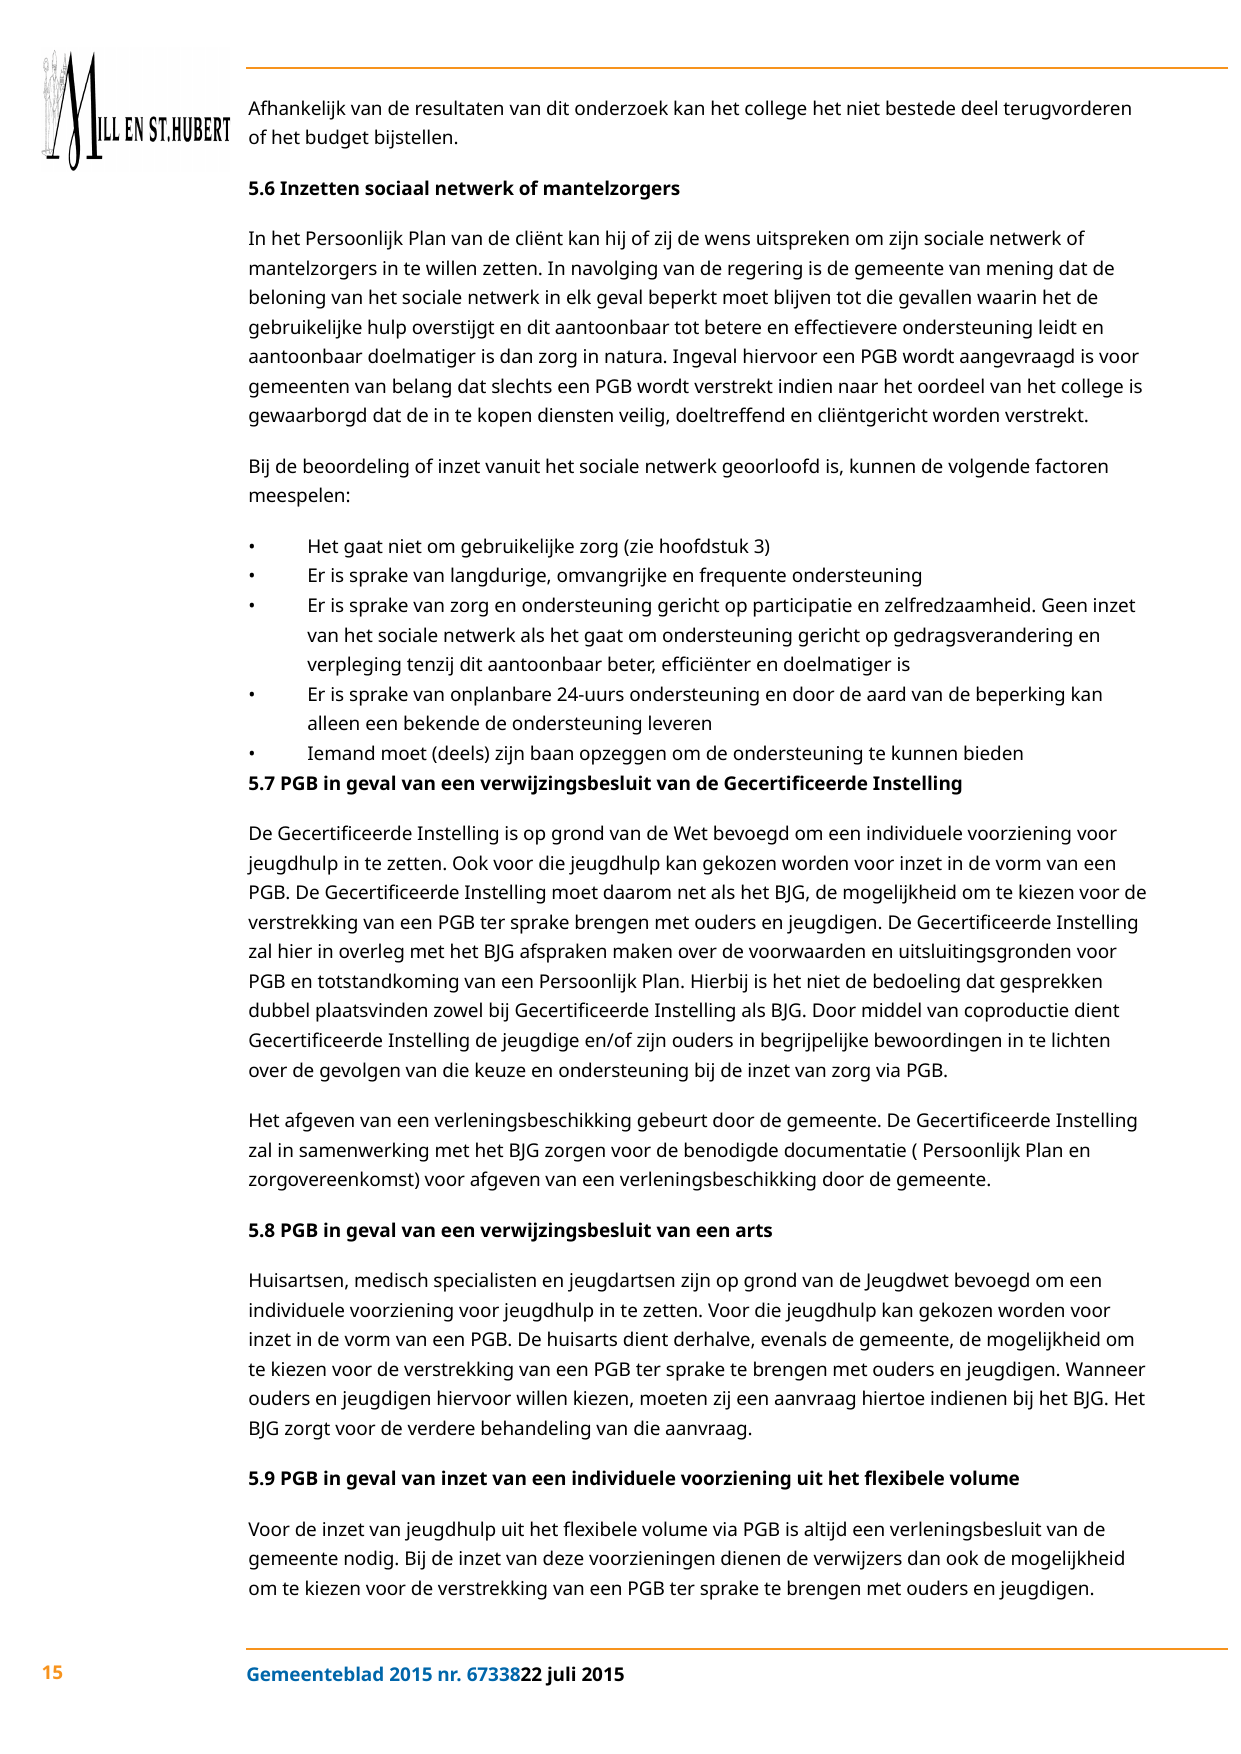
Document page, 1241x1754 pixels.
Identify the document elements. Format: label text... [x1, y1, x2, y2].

text Huisartsen, medisch specialisten en jeugdartsen zijn op grond van de Jeugdwet bevoegd om een individuele voorziening voor jeugdhulp in te zetten. Voor die jeugdhulp kan gekozen worden voor inzet in de vorm van een PGB. De huisarts dient derhalve, evenals de gemeente, de mogelijkheid om te kiezen voor de verstrekking van een PGB ter sprake te brengen met ouders en jeugdigen. Wanneer ouders en jeugdigen hiervoor willen kiezen, moeten zij een aanvraag hiertoe indienen bij het BJG. Het BJG zorgt voor de verdere behandeling van die aanvraag. [248, 1267, 1152, 1441]
text Bij de beoordeling of inzet vanuit het sociale netwerk geoorloofd is, kunnen de volgende factoren meespelen: [248, 453, 1152, 508]
list Iemand moet (deels) zijn baan opzeggen om de ondersteuning te kunnen bieden [248, 740, 1152, 766]
text De Gecertificeerde Instelling is op grond van de Wet bevoegd om een individuele voorziening voor jeugdhulp in te zetten. Ook voor die jeugdhulp kan gekozen worden voor inzet in de vorm van een PGB. De Gecertificeerde Instelling moet daarom net als het BJG, de mogelijkheid om te kiezen voor de verstrekking van een PGB ter sprake brengen met ouders en jeugdigen. De Gecertificeerde Instelling zal hier in overleg met het BJG afspraken maken over de voorwaarden en uitsluitingsgronden voor PGB en totstandkoming van een Persoonlijk Plan. Hierbij is het niet de bedoeling dat gesprekken dubbel plaatsvinden zowel bij Gecertificeerde Instelling als BJG. Door middel van coproductie dient Gecertificeerde Instelling de jeugdige en/of zijn ouders in begrijpelijke bewoordingen in te lichten over de gevolgen van die keuze en ondersteuning bij de inzet van zorg via PGB. [248, 820, 1152, 1083]
text 5.8 PGB in geval van een verwijzingsbesluit van een arts [248, 1217, 1152, 1243]
text Afhankelijk van de resultaten van dit onderzoek kan het college het niet bestede deel terugvorderen of het budget bijstellen. [248, 95, 1152, 150]
list Er is sprake van zorg en ondersteuning gericht op participatie en zelfredzaamheid. Geen inzet van het sociale netwerk als het gaat om ondersteuning gericht op gedragsverandering en verpleging tenzij dit aantoonbaar beter, efficiënter en doelmatiger is [248, 592, 1152, 677]
list Het gaat niet om gebruikelijke zorg (zie hoofdstuk 3) [248, 533, 1152, 559]
text 5.6 Inzetten sociaal netwerk of mantelzorgers [248, 175, 1152, 201]
list Er is sprake van langdurige, omvangrijke en frequente ondersteuning [248, 563, 1152, 588]
text In het Persoonlijk Plan van de cliënt kan hij of zij de wens uitspreken om zijn sociale netwerk of mantelzorgers in te willen zetten. In navolging van de regering is de gemeente van mening dat de beloning van het sociale netwerk in elk geval beperkt moet blijven tot die gevallen waarin het de gebruikelijke hulp overstijgt en dit aantoonbaar tot betere en effectievere ondersteuning leidt en aantoonbaar doelmatiger is dan zorg in natura. Ingeval hiervoor een PGB wordt aangevraagd is voor gemeenten van belang dat slechts een PGB wordt verstrekt indien naar het oordeel van het college is gewaarborgd dat de in te kopen diensten veilig, doeltreffend en cliëntgericht worden verstrekt. [248, 225, 1152, 428]
text 5.7 PGB in geval van een verwijzingsbesluit van de Gecertificeerde Instelling [248, 770, 1152, 796]
text Voor de inzet van jeugdhulp uit het flexibele volume via PGB is altijd een verleningsbesluit van de gemeente nodig. Bij de inzet van deze voorzieningen dienen de verwijzers dan ook de mogelijkheid om te kiezen voor de verstrekking van een PGB ter sprake te brengen met ouders en jeugdigen. [248, 1516, 1152, 1601]
text 5.9 PGB in geval van inzet van een individuele voorziening uit het flexibele volume [248, 1466, 1152, 1491]
picture [41, 47, 231, 172]
text Het afgeven van een verleningsbeschikking gebeurt door de gemeente. De Gecertificeerde Instelling zal in samenwerking met het BJG zorgen voor de benodigde documentatie ( Persoonlijk Plan en zorgovereenkomst) voor afgeven van een verleningsbeschikking door de gemeente. [248, 1107, 1152, 1192]
list Er is sprake van onplanbare 24-uurs ondersteuning en door de aard van de beperking kan alleen een bekende de ondersteuning leveren [248, 681, 1152, 736]
